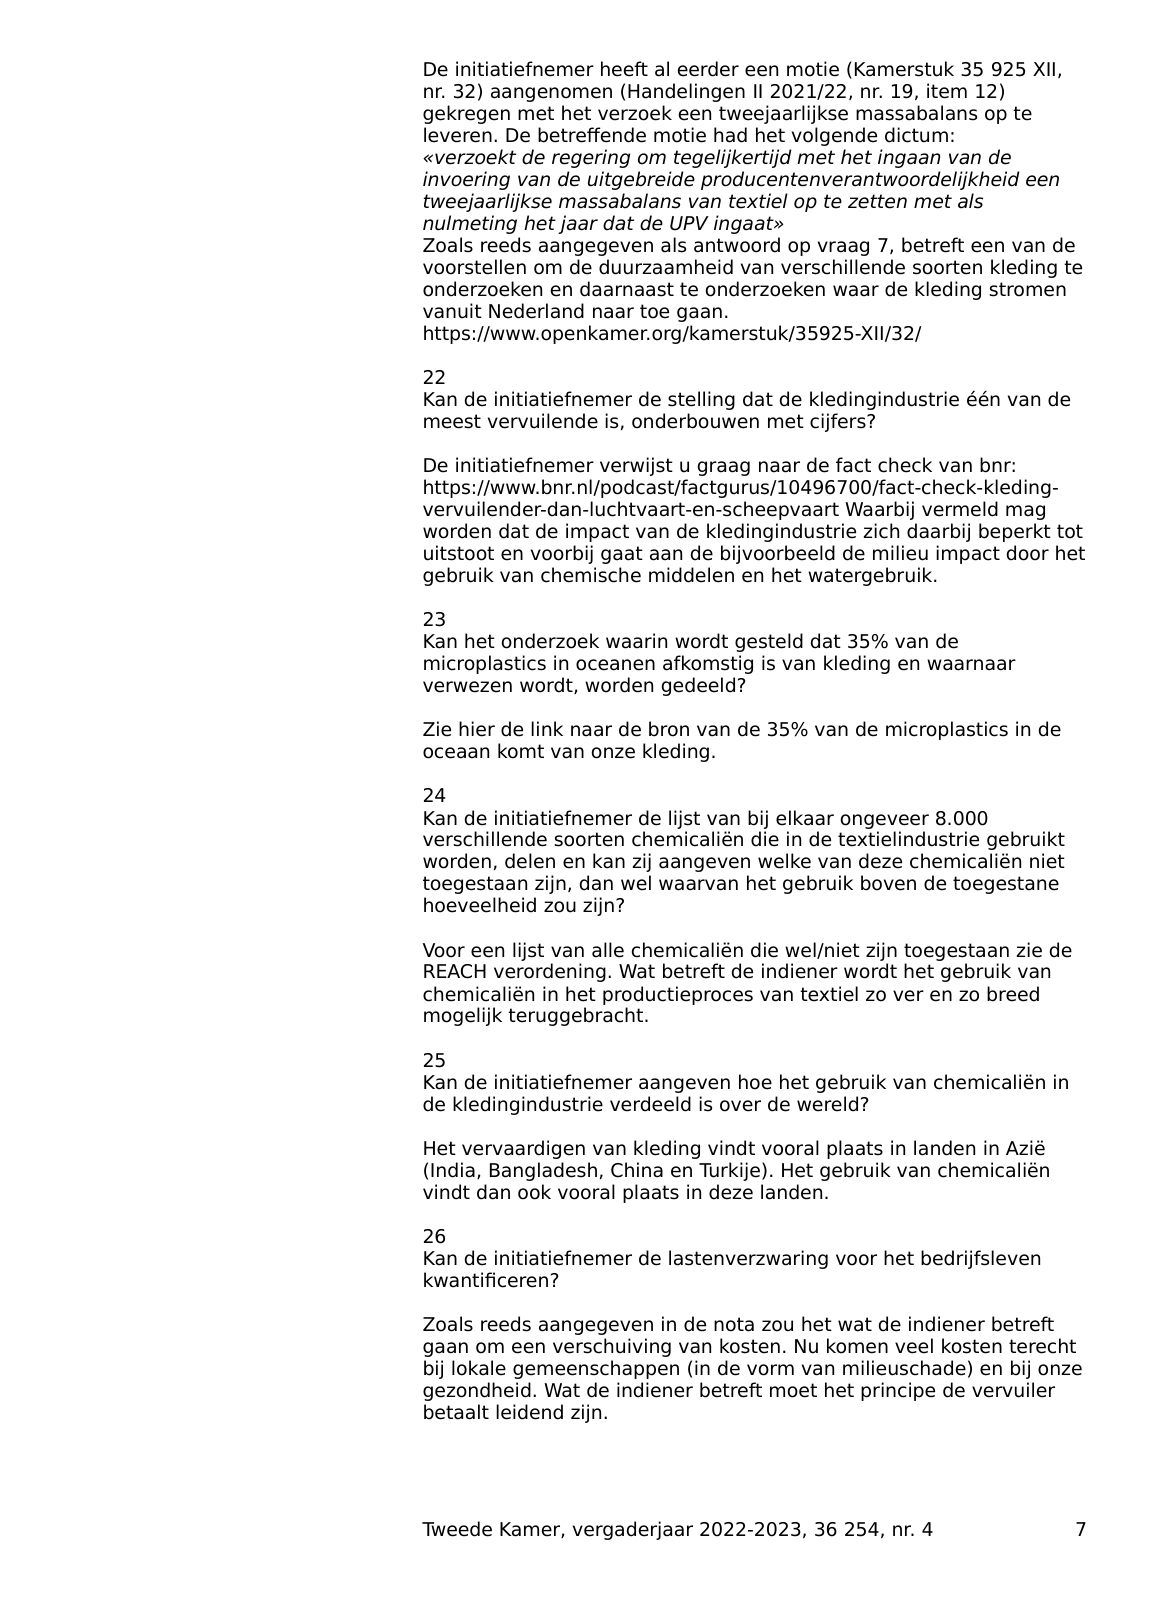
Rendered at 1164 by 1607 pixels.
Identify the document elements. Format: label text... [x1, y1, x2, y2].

text 24 [422, 785, 1087, 807]
text Kan de initiatiefnemer de lastenverzwaring voor het bedrijfsleven kwantificeren? [422, 1248, 1087, 1292]
text De initiatiefnemer heeft al eerder een motie (Kamerstuk 35 925 XII, nr. 32) aangenomen (Handelingen II 2021/22, nr. 19, item 12) gekregen met het verzoek een tweejaarlijkse massabalans op te leveren. De betreffende motie had het volgende dictum: [422, 59, 1087, 147]
text https://www.openkamer.org/kamerstuk/35925-XII/32/ [422, 323, 1087, 345]
text Zoals reeds aangegeven in de nota zou het wat de indiener betreft gaan om een verschuiving van kosten. Nu komen veel kosten terecht bij lokale gemeenschappen (in de vorm van milieuschade) en bij onze gezondheid. Wat de indiener betreft moet het principe de vervuiler betaalt leidend zijn. [422, 1314, 1087, 1424]
text Kan het onderzoek waarin wordt gesteld dat 35% van de microplastics in oceanen afkomstig is van kleding en waarnaar verwezen wordt, worden gedeeld? [422, 631, 1087, 697]
text 22 [422, 367, 1087, 389]
text De initiatiefnemer verwijst u graag naar de fact check van bnr: [422, 455, 1087, 477]
text Kan de initiatiefnemer aangeven hoe het gebruik van chemicaliën in de kledingindustrie verdeeld is over de wereld? [422, 1072, 1087, 1116]
text «verzoekt de regering om tegelijkertijd met het ingaan van de invoering van de uitgebreide producentenverantwoordelijkheid een tweejaarlijkse massabalans van textiel op te zetten met als nulmeting het jaar dat de UPV ingaat» [422, 147, 1087, 235]
text 25 [422, 1049, 1087, 1072]
text Voor een lijst van alle chemicaliën die wel/niet zijn toegestaan zie de REACH verordening. Wat betreft de indiener wordt het gebruik van chemicaliën in het productieproces van textiel zo ver en zo breed mogelijk teruggebracht. [422, 939, 1087, 1027]
text https://www.bnr.nl/podcast/factgurus/10496700/fact-check-kleding-vervuilender-dan-luchtvaart-en-scheepvaart Waarbij vermeld mag worden dat de impact van de kledingindustrie zich daarbij beperkt tot uitstoot en voorbij gaat aan de bijvoorbeeld de milieu impact door het gebruik van chemische middelen en het watergebruik. [422, 477, 1087, 587]
text 26 [422, 1226, 1087, 1248]
text 23 [422, 609, 1087, 631]
text Het vervaardigen van kleding vindt vooral plaats in landen in Azië (India, Bangladesh, China en Turkije). Het gebruik van chemicaliën vindt dan ook vooral plaats in deze landen. [422, 1138, 1087, 1204]
text Zoals reeds aangegeven als antwoord op vraag 7, betreft een van de voorstellen om de duurzaamheid van verschillende soorten kleding te onderzoeken en daarnaast te onderzoeken waar de kleding stromen vanuit Nederland naar toe gaan. [422, 235, 1087, 323]
text Zie hier de link naar de bron van de 35% van de microplastics in de oceaan komt van onze kleding. [422, 719, 1087, 763]
text Kan de initiatiefnemer de lijst van bij elkaar ongeveer 8.000 verschillende soorten chemicaliën die in de textielindustrie gebruikt worden, delen en kan zij aangeven welke van deze chemicaliën niet toegestaan zijn, dan wel waarvan het gebruik boven de toegestane hoeveelheid zou zijn? [422, 807, 1087, 917]
text Kan de initiatiefnemer de stelling dat de kledingindustrie één van de meest vervuilende is, onderbouwen met cijfers? [422, 389, 1087, 433]
